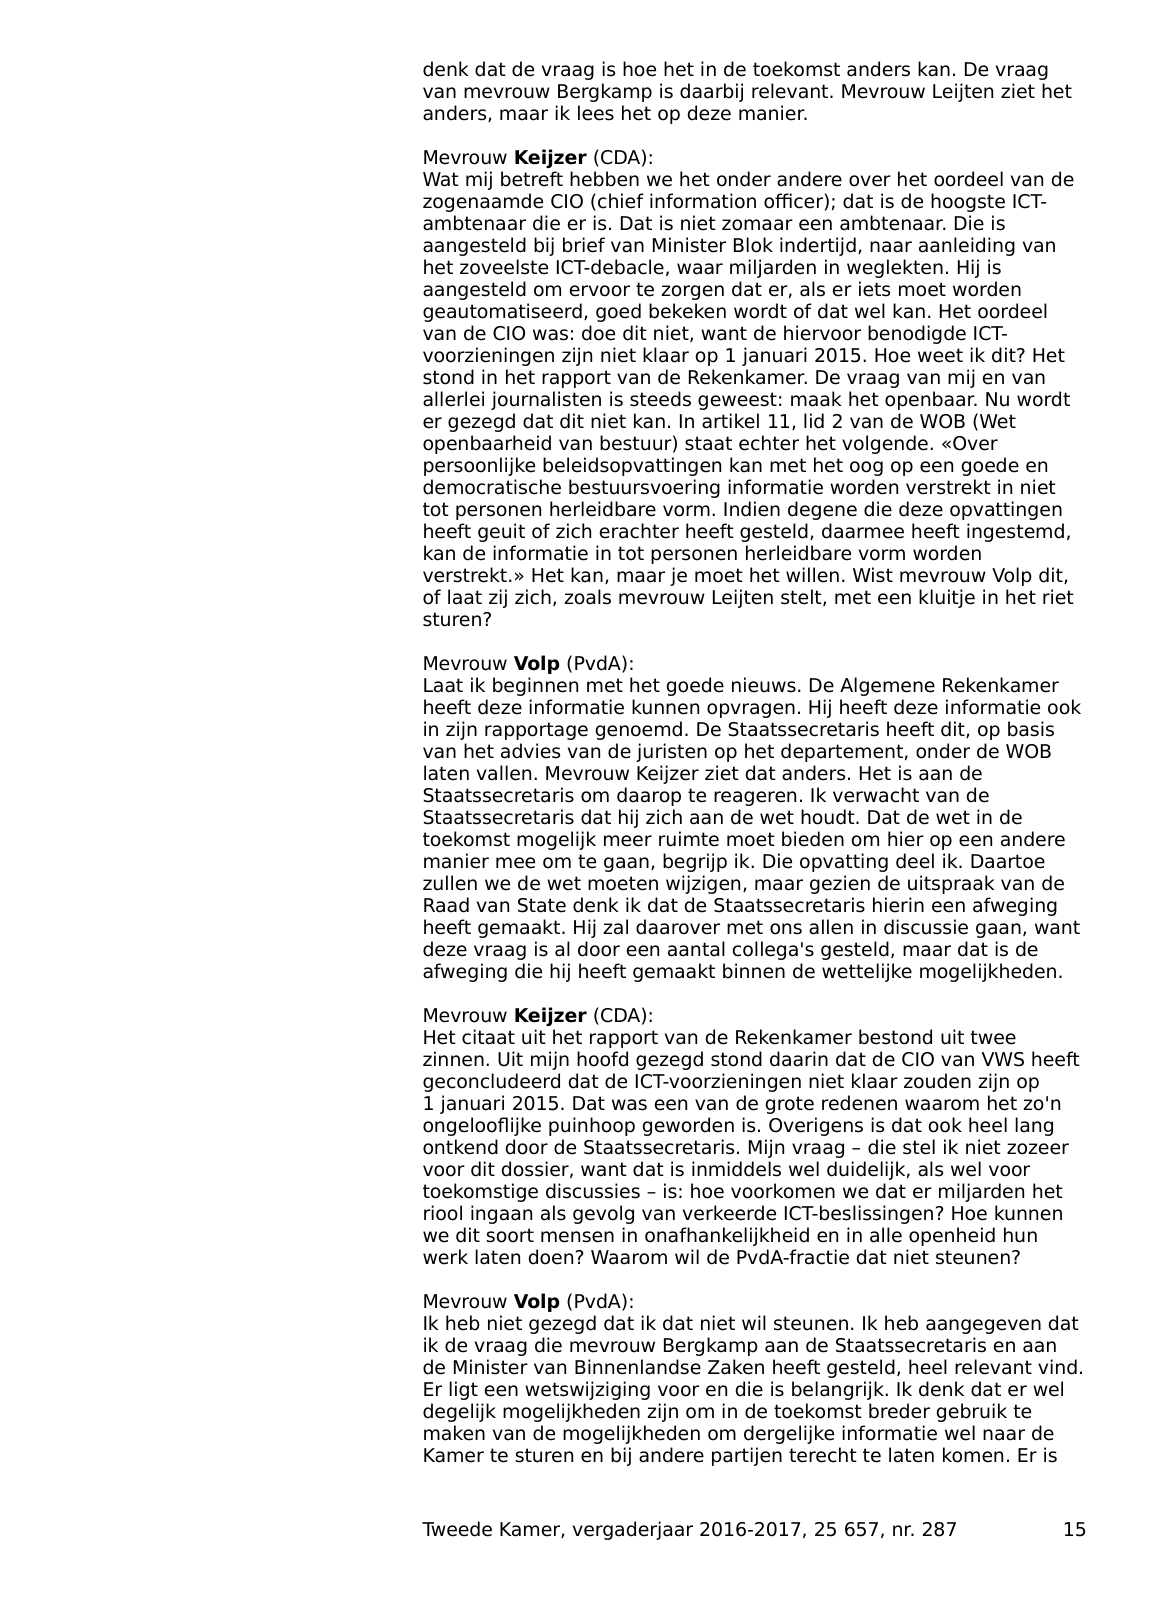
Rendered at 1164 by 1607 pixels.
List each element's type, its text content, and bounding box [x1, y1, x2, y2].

text Wat mij betreft hebben we het onder andere over het oordeel van de zogenaamde CIO (chief information officer); dat is de hoogste ICT-ambtenaar die er is. Dat is niet zomaar een ambtenaar. Die is aangesteld bij brief van Minister Blok indertijd, naar aanleiding van het zoveelste ICT-debacle, waar miljarden in weglekten. Hij is aangesteld om ervoor te zorgen dat er, als er iets moet worden geautomatiseerd, goed bekeken wordt of dat wel kan. Het oordeel van de CIO was: doe dit niet, want de hiervoor benodigde ICT-voorzieningen zijn niet klaar op 1 januari 2015. Hoe weet ik dit? Het stond in het rapport van de Rekenkamer. De vraag van mij en van allerlei journalisten is steeds geweest: maak het openbaar. Nu wordt er gezegd dat dit niet kan. In artikel 11, lid 2 van de WOB (Wet openbaarheid van bestuur) staat echter het volgende. «Over persoonlijke beleidsopvattingen kan met het oog op een goede en democratische bestuursvoering informatie worden verstrekt in niet tot personen herleidbare vorm. Indien degene die deze opvattingen heeft geuit of zich erachter heeft gesteld, daarmee heeft ingestemd, kan de informatie in tot personen herleidbare vorm worden verstrekt.» Het kan, maar je moet het willen. Wist mevrouw Volp dit, of laat zij zich, zoals mevrouw Leijten stelt, met een kluitje in het riet sturen? [422, 169, 1087, 631]
text Het citaat uit het rapport van de Rekenkamer bestond uit twee zinnen. Uit mijn hoofd gezegd stond daarin dat de CIO van VWS heeft geconcludeerd dat de ICT-voorzieningen niet klaar zouden zijn op 1 januari 2015. Dat was een van de grote redenen waarom het zo'n ongelooflijke puinhoop geworden is. Overigens is dat ook heel lang ontkend door de Staatssecretaris. Mijn vraag – die stel ik niet zozeer voor dit dossier, want dat is inmiddels wel duidelijk, als wel voor toekomstige discussies – is: hoe voorkomen we dat er miljarden het riool ingaan als gevolg van verkeerde ICT-beslissingen? Hoe kunnen we dit soort mensen in onafhankelijkheid en in alle openheid hun werk laten doen? Waarom wil de PvdA-fractie dat niet steunen? [422, 1027, 1087, 1268]
text Mevrouw Volp (PvdA): [422, 653, 1087, 675]
text denk dat de vraag is hoe het in de toekomst anders kan. De vraag van mevrouw Bergkamp is daarbij relevant. Mevrouw Leijten ziet het anders, maar ik lees het op deze manier. [422, 59, 1087, 125]
text Mevrouw Keijzer (CDA): [422, 1005, 1087, 1027]
text Mevrouw Keijzer (CDA): [422, 147, 1087, 169]
text Mevrouw Volp (PvdA): [422, 1291, 1087, 1313]
text Laat ik beginnen met het goede nieuws. De Algemene Rekenkamer heeft deze informatie kunnen opvragen. Hij heeft deze informatie ook in zijn rapportage genoemd. De Staatssecretaris heeft dit, op basis van het advies van de juristen op het departement, onder de WOB laten vallen. Mevrouw Keijzer ziet dat anders. Het is aan de Staatssecretaris om daarop te reageren. Ik verwacht van de Staatssecretaris dat hij zich aan de wet houdt. Dat de wet in de toekomst mogelijk meer ruimte moet bieden om hier op een andere manier mee om te gaan, begrijp ik. Die opvatting deel ik. Daartoe zullen we de wet moeten wijzigen, maar gezien de uitspraak van de Raad van State denk ik dat de Staatssecretaris hierin een afweging heeft gemaakt. Hij zal daarover met ons allen in discussie gaan, want deze vraag is al door een aantal collega's gesteld, maar dat is de afweging die hij heeft gemaakt binnen de wettelijke mogelijkheden. [422, 675, 1087, 983]
text Ik heb niet gezegd dat ik dat niet wil steunen. Ik heb aangegeven dat ik de vraag die mevrouw Bergkamp aan de Staatssecretaris en aan de Minister van Binnenlandse Zaken heeft gesteld, heel relevant vind. Er ligt een wetswijziging voor en die is belangrijk. Ik denk dat er wel degelijk mogelijkheden zijn om in de toekomst breder gebruik te maken van de mogelijkheden om dergelijke informatie wel naar de Kamer te sturen en bij andere partijen terecht te laten komen. Er is [422, 1313, 1087, 1467]
